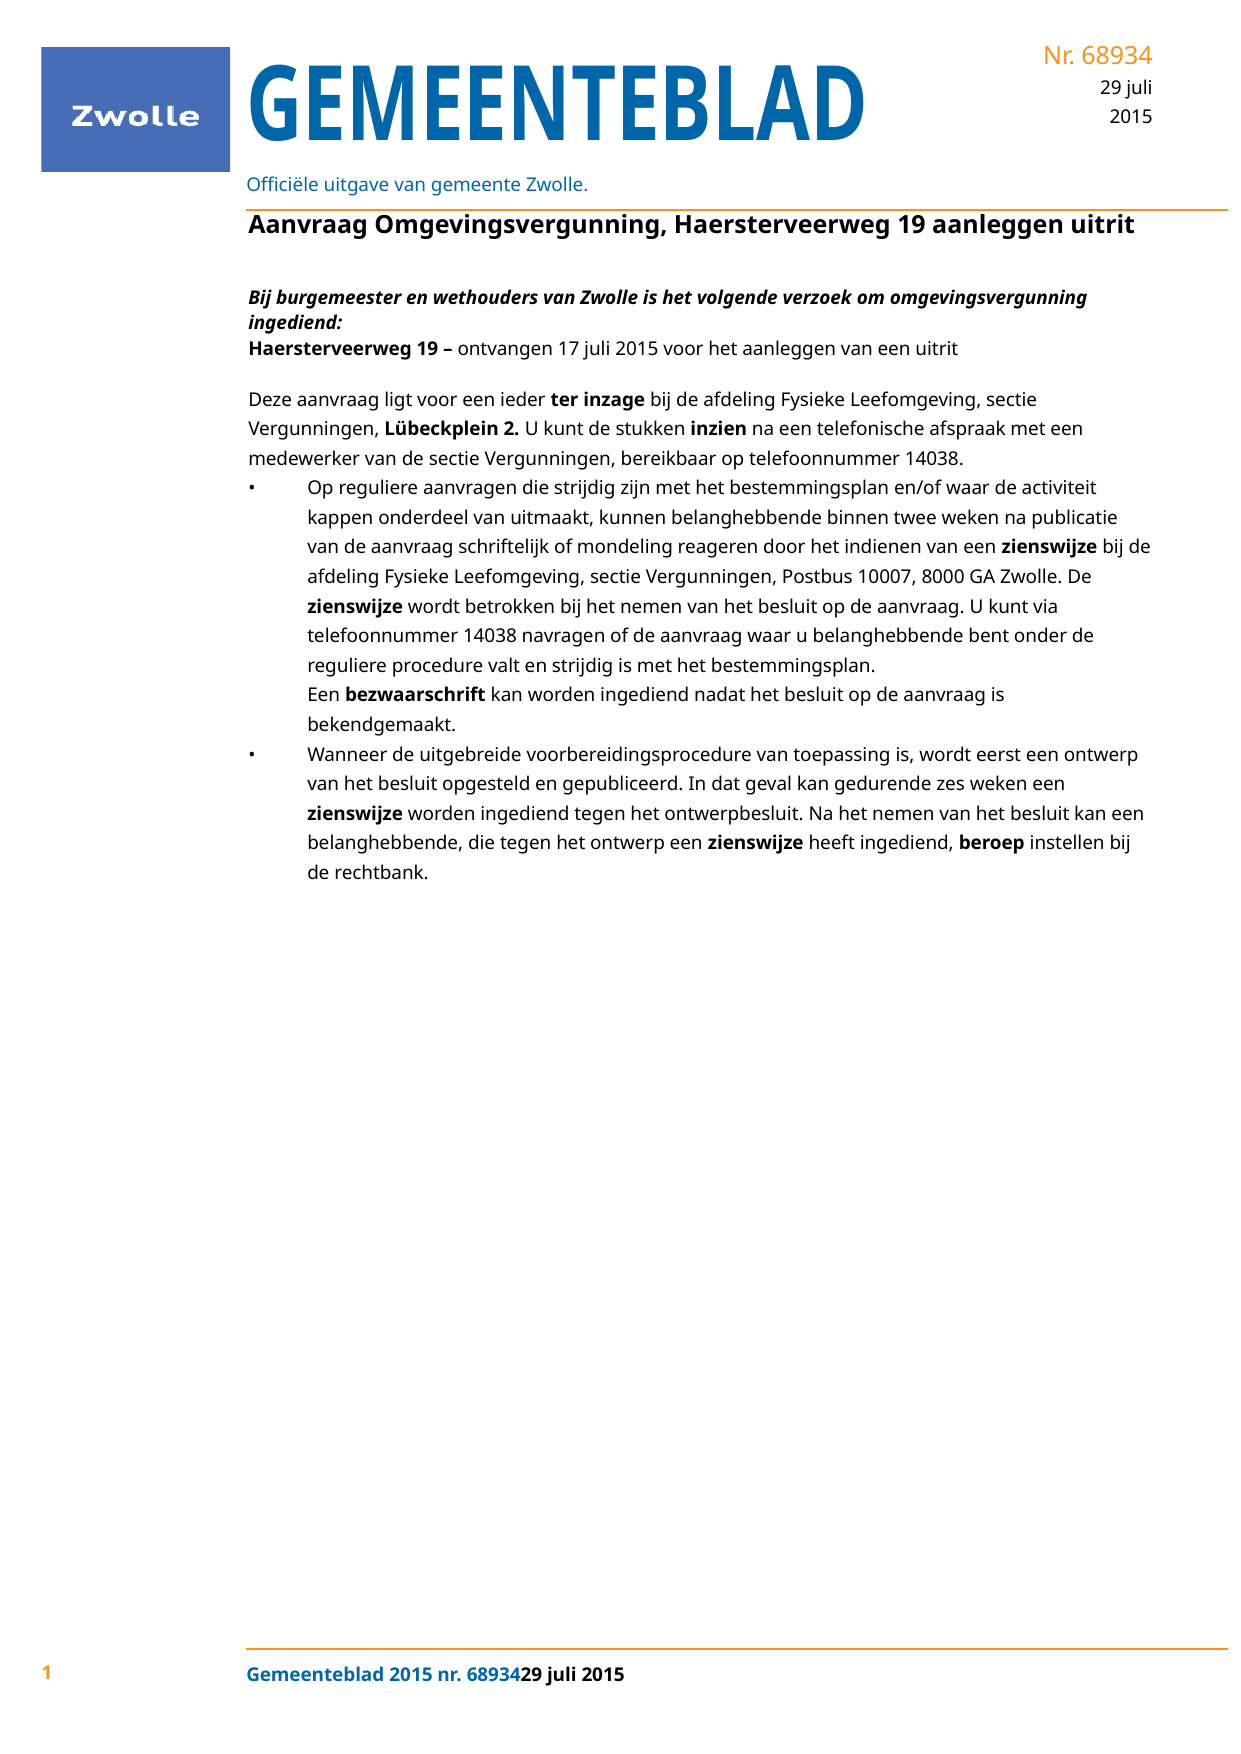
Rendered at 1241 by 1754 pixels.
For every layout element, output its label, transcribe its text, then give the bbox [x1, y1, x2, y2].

text Deze aanvraag ligt voor een ieder ter inzage bij de afdeling Fysieke Leefomgeving, sectie Vergunningen, Lübeckplein 2. U kunt de stukken inzien na een telefonische afspraak met een medewerker van de sectie Vergunningen, bereikbaar op telefoonnummer 14038. [248, 386, 1152, 471]
list Op reguliere aanvragen die strijdig zijn met het bestemmingsplan en/of waar de activiteit kappen onderdeel van uitmaakt, kunnen belanghebbende binnen twee weken na publicatie van de aanvraag schriftelijk of mondeling reageren door het indienen van een zienswijze bij de afdeling Fysieke Leefomgeving, sectie Vergunningen, Postbus 10007, 8000 GA Zwolle. De zienswijze wordt betrokken bij het nemen van het besluit op de aanvraag. U kunt via telefoonnummer 14038 navragen of de aanvraag waar u belanghebbende bent onder de reguliere procedure valt en strijdig is met het bestemmingsplan. [248, 474, 1152, 678]
picture [41, 47, 231, 172]
list Een bezwaarschrift kan worden ingediend nadat het besluit op de aanvraag is bekendgemaakt. [248, 682, 1152, 737]
text Aanvraag Omgevingsvergunning, Haersterveerweg 19 aanleggen uitrit [248, 211, 1152, 241]
text Bij burgemeester en wethouders van Zwolle is het volgende verzoek om omgevingsvergunning ingediend: [248, 284, 1152, 335]
list Wanneer de uitgebreide voorbereidingsprocedure van toepassing is, wordt eerst een ontwerp van het besluit opgesteld en gepubliceerd. In dat geval kan gedurende zes weken een zienswijze worden ingediend tegen het ontwerpbesluit. Na het nemen van het besluit kan een belanghebbende, die tegen het ontwerp een zienswijze heeft ingediend, beroep instellen bij de rechtbank. [248, 741, 1152, 885]
text Haersterveerweg 19 – ontvangen 17 juli 2015 voor het aanleggen van een uitrit [248, 335, 1152, 361]
